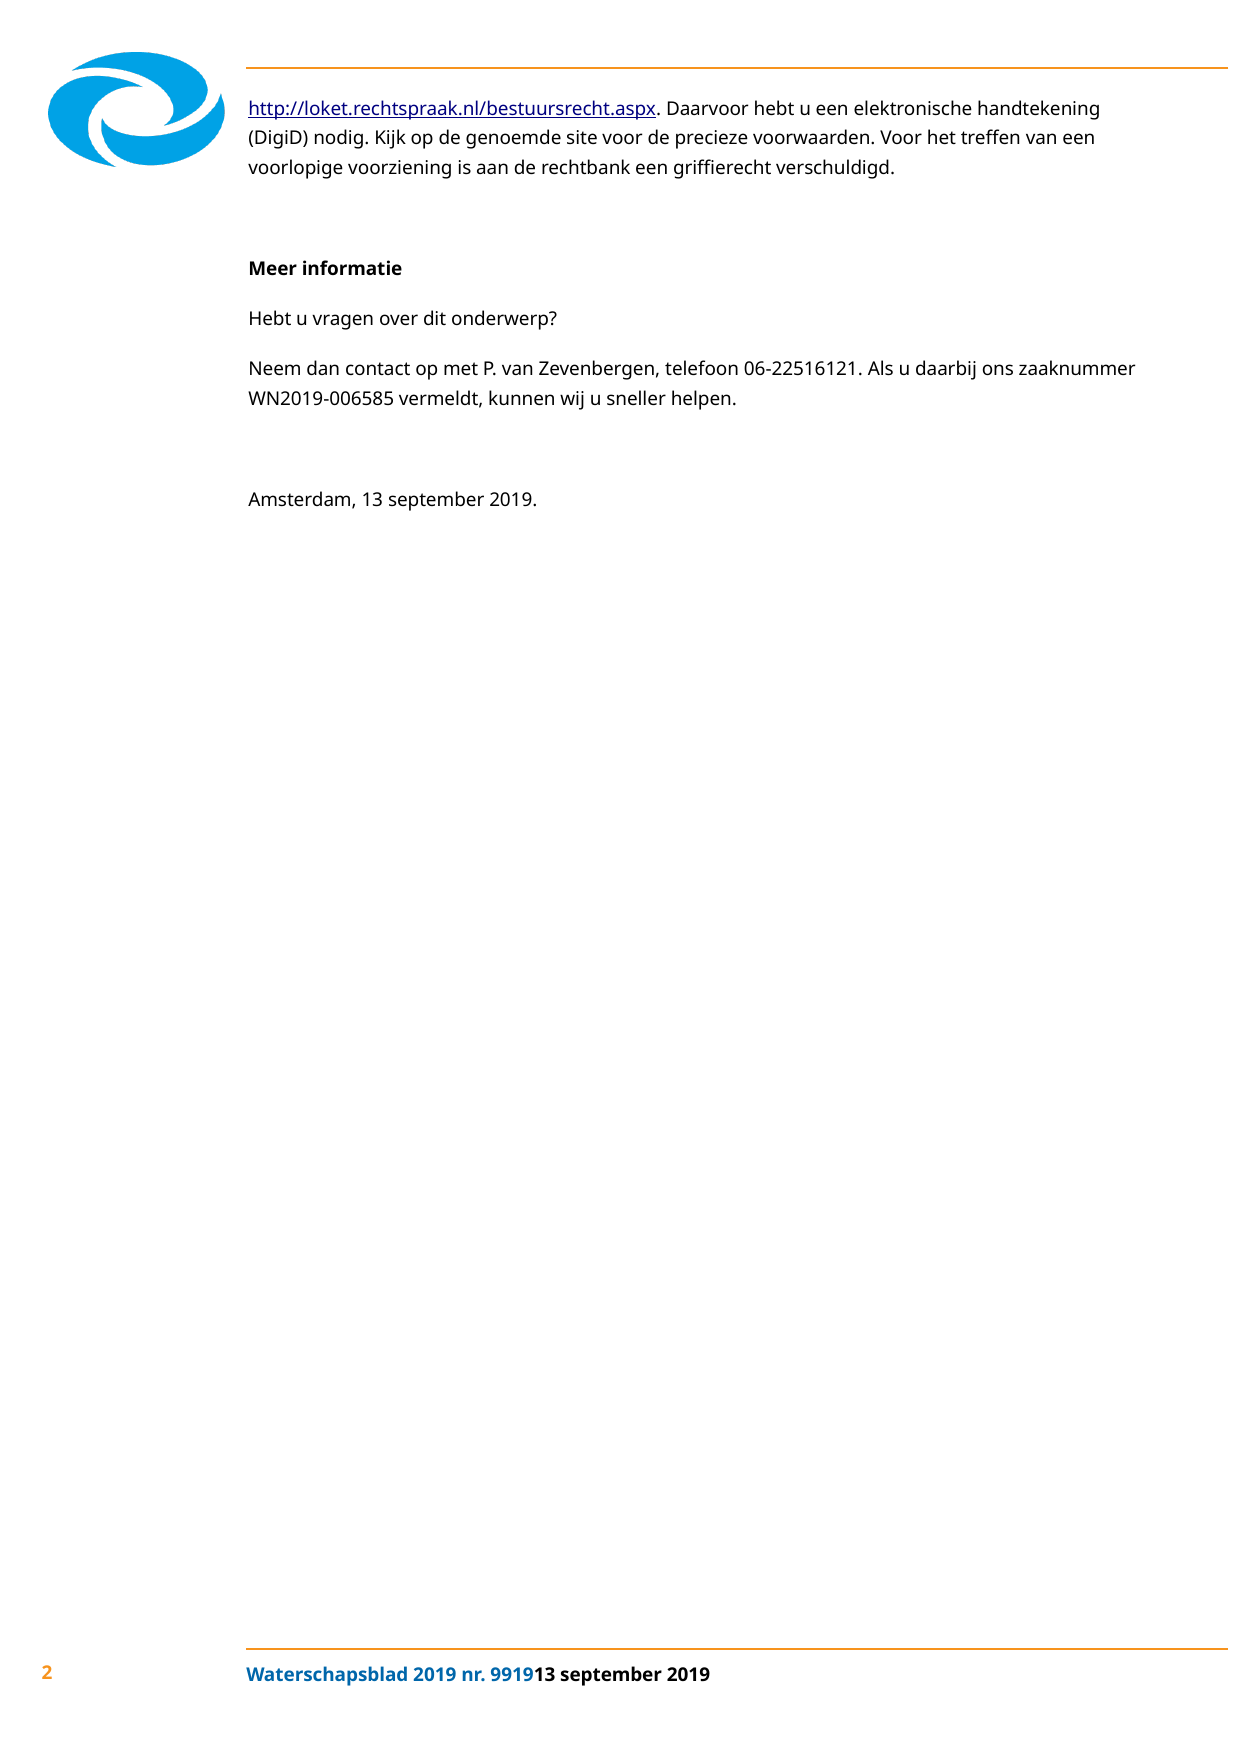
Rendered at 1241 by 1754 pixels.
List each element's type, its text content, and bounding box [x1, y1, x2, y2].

text Neem dan contact op met P. van Zevenbergen, telefoon 06-22516121. Als u daarbij ons zaaknummer WN2019-006585 vermeldt, kunnen wij u sneller helpen. [248, 356, 1152, 411]
text Meer informatie [248, 255, 1152, 281]
text http://loket.rechtspraak.nl/bestuursrecht.aspx. Daarvoor hebt u een elektronische handtekening (DigiD) nodig. Kijk op de genoemde site voor de precieze voorwaarden. Voor het treffen van een voorlopige voorziening is aan de rechtbank een griffierecht verschuldigd. [248, 95, 1152, 180]
picture [41, 47, 231, 172]
text Hebt u vragen over dit onderwerp? [248, 305, 1152, 331]
text Amsterdam, 13 september 2019. [248, 486, 1152, 512]
